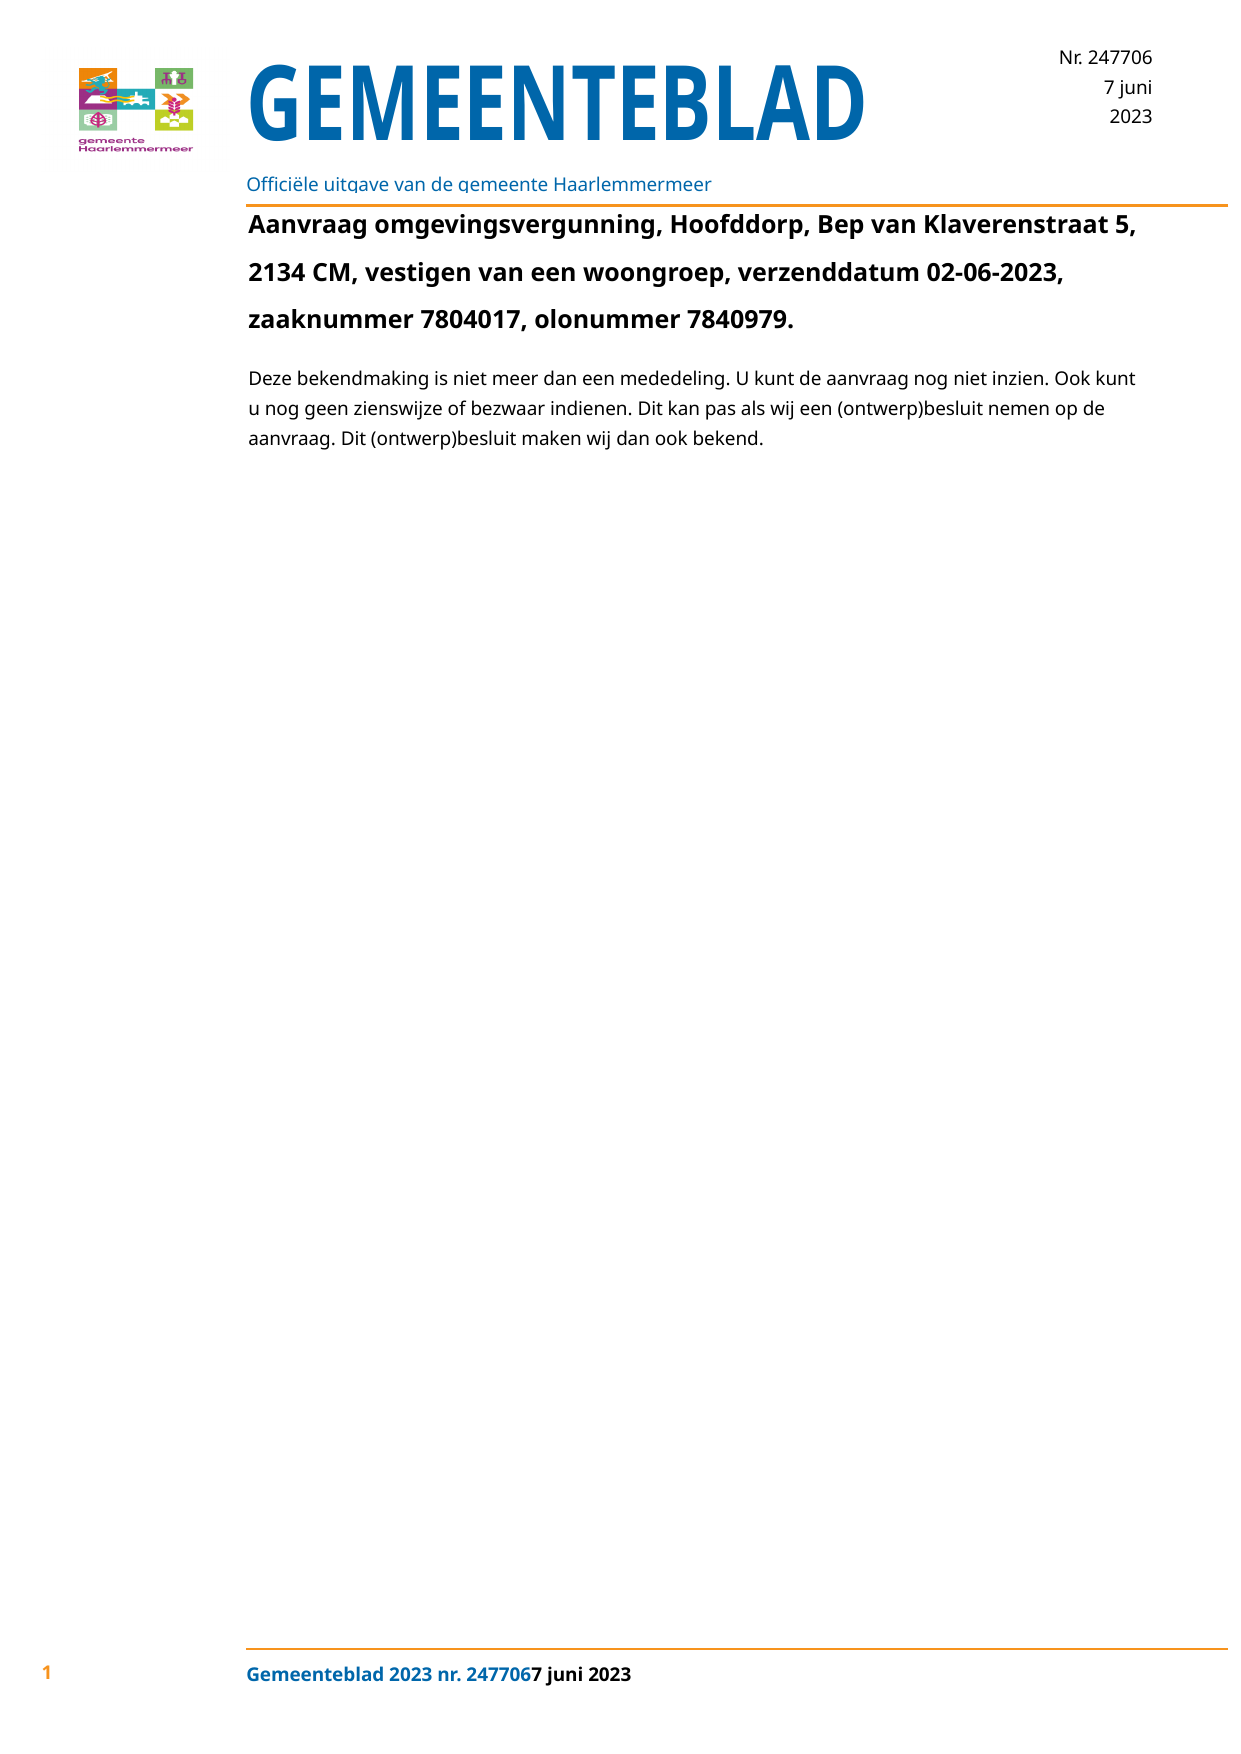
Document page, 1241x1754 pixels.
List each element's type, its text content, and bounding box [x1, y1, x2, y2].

text Aanvraag omgevingsvergunning, Hoofddorp, Bep van Klaverenstraat 5, 2134 CM, vestigen van een woongroep, verzenddatum 02-06-2023, zaaknummer 7804017, olonummer 7840979. [248, 207, 1152, 336]
picture [41, 47, 231, 172]
text Deze bekendmaking is niet meer dan een mededeling. U kunt de aanvraag nog niet inzien. Ook kunt u nog geen zienswijze of bezwaar indienen. Dit kan pas als wij een (ontwerp)besluit nemen op de aanvraag. Dit (ontwerp)besluit maken wij dan ook bekend. [248, 366, 1152, 450]
